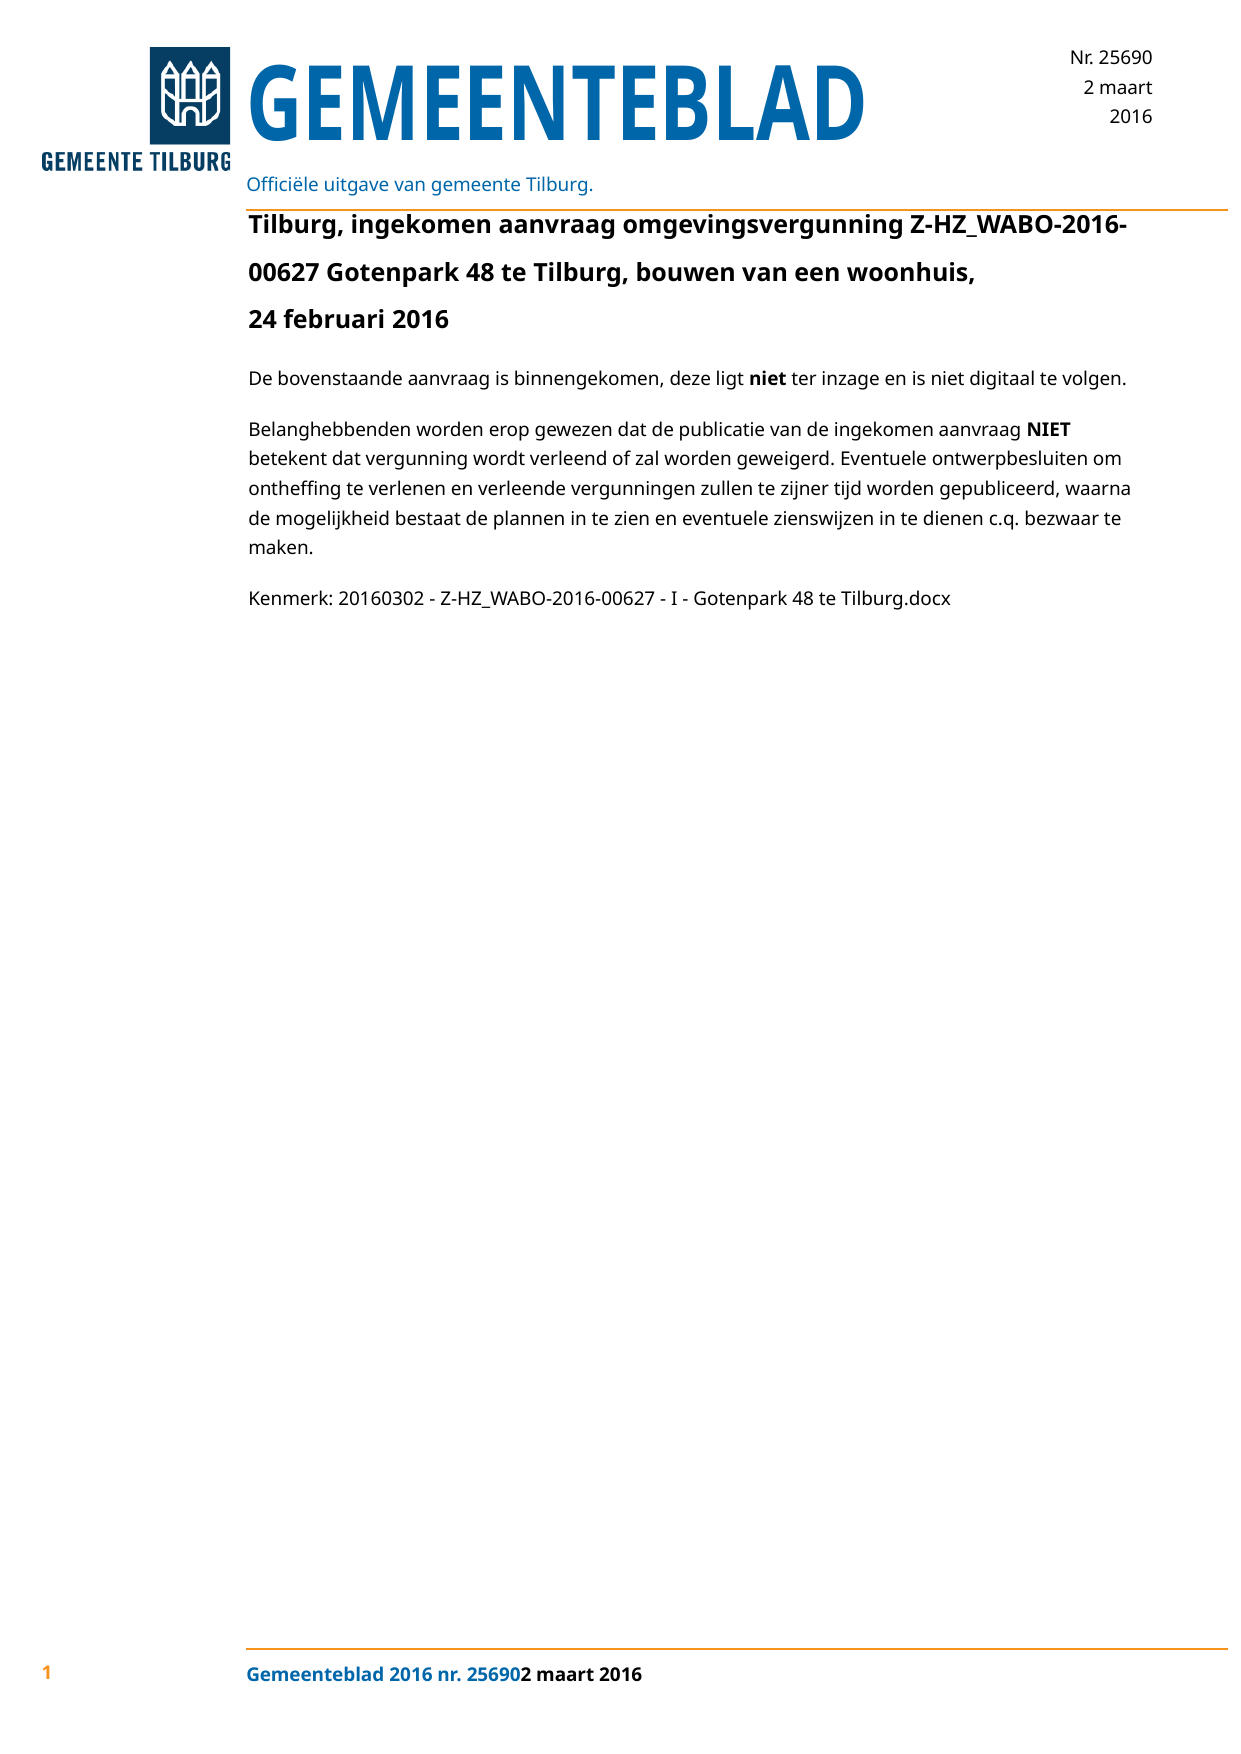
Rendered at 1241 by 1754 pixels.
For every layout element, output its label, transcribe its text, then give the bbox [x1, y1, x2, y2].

text De bovenstaande aanvraag is binnengekomen, deze ligt niet ter inzage en is niet digitaal te volgen. [248, 366, 1152, 391]
text Tilburg, ingekomen aanvraag omgevingsvergunning Z-HZ_WABO-2016-00627 Gotenpark 48 te Tilburg, bouwen van een woonhuis, 24 februari 2016 [248, 211, 1152, 336]
picture [41, 47, 231, 172]
text Belanghebbenden worden erop gewezen dat de publicatie van de ingekomen aanvraag NIET betekent dat vergunning wordt verleend of zal worden geweigerd. Eventuele ontwerpbesluiten om ontheffing te verlenen en verleende vergunningen zullen te zijner tijd worden gepubliceerd, waarna de mogelijkheid bestaat de plannen in te zien en eventuele zienswijzen in te dienen c.q. bezwaar te maken. [248, 416, 1152, 560]
text Kenmerk: 20160302 - Z-HZ_WABO-2016-00627 - I - Gotenpark 48 te Tilburg.docx [248, 585, 1152, 610]
